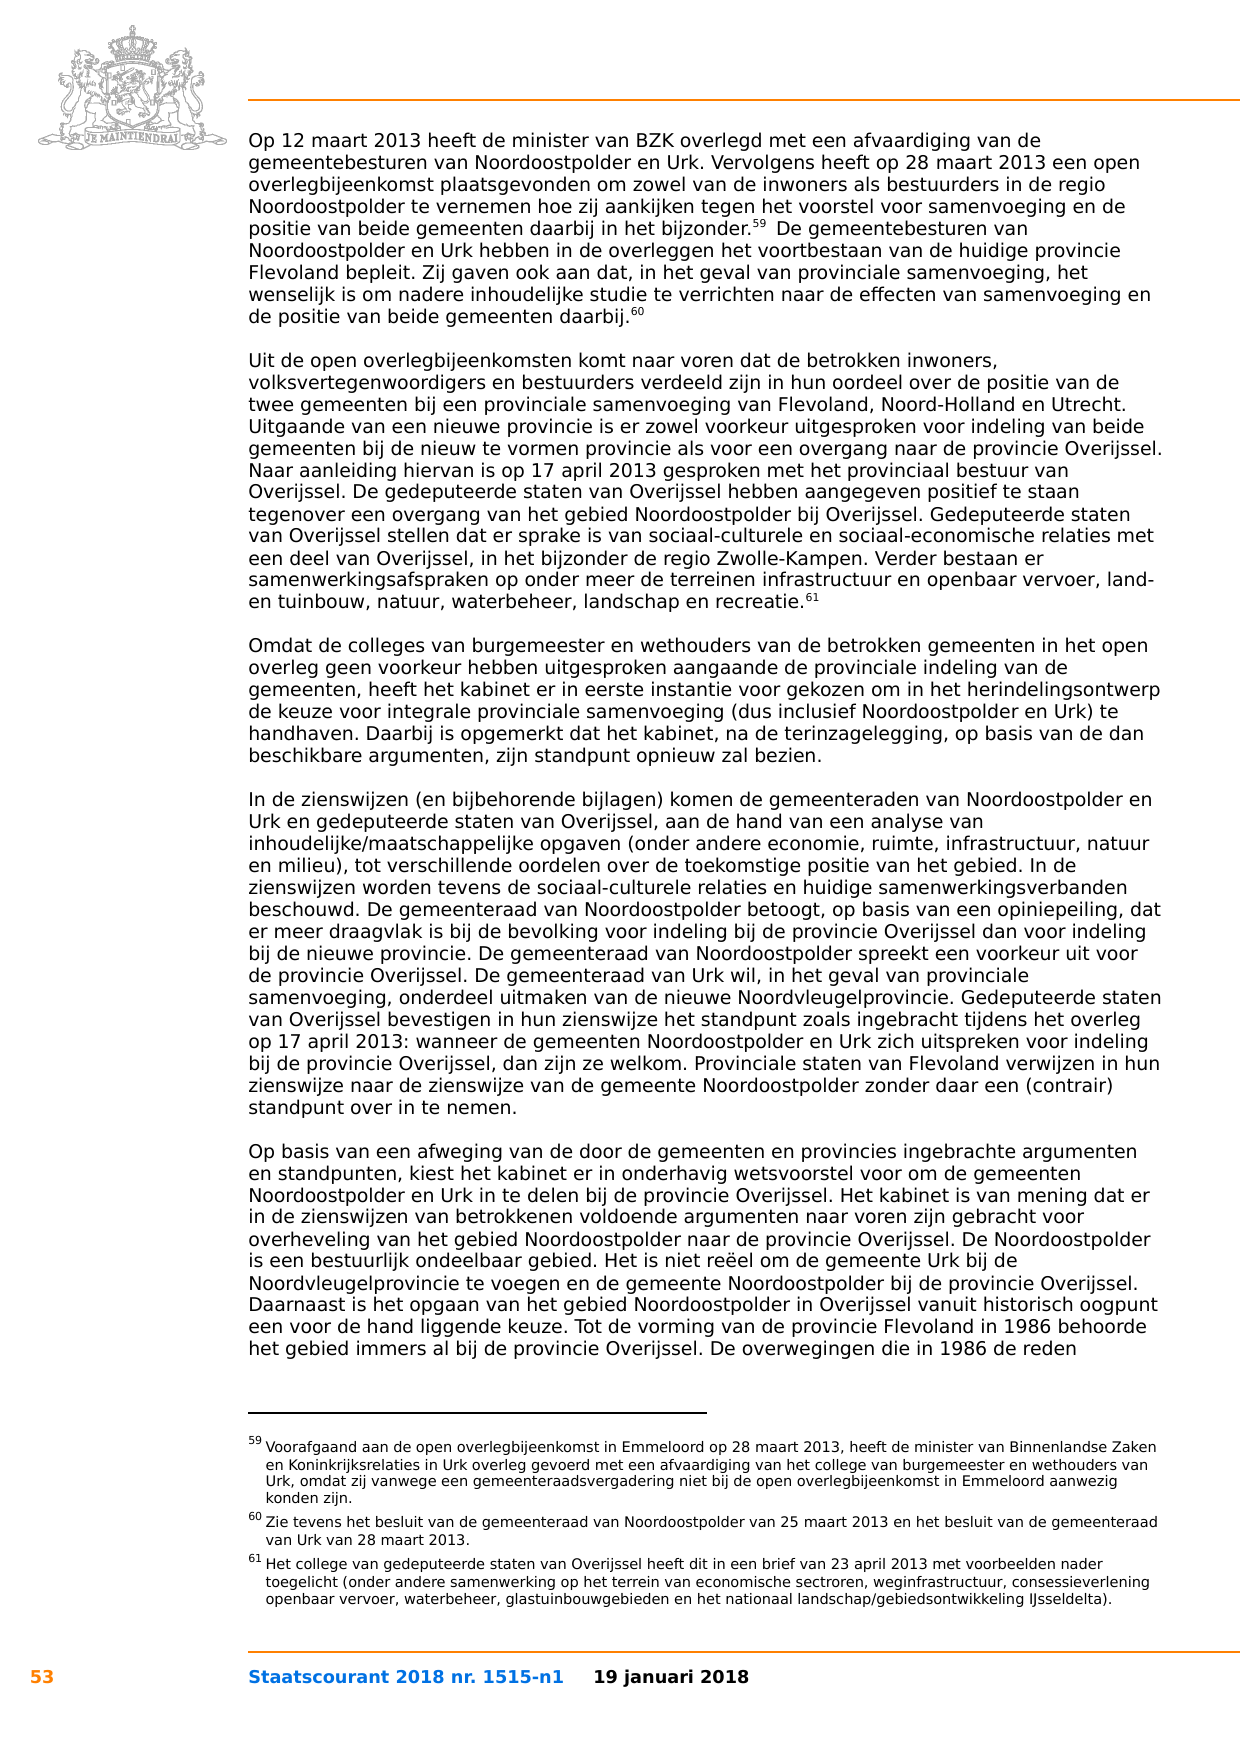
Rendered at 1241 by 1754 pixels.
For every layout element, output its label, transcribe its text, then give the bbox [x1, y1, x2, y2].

text In de zienswijzen (en bijbehorende bijlagen) komen de gemeenteraden van Noordoostpolder en Urk en gedeputeerde staten van Overijssel, aan de hand van een analyse van inhoudelijke/maatschappelijke opgaven (onder andere economie, ruimte, infrastructuur, natuur en milieu), tot verschillende oordelen over de toekomstige positie van het gebied. In de zienswijzen worden tevens de sociaal-culturele relaties en huidige samenwerkingsverbanden beschouwd. De gemeenteraad van Noordoostpolder betoogt, op basis van een opiniepeiling, dat er meer draagvlak is bij de bevolking voor indeling bij de provincie Overijssel dan voor indeling bij de nieuwe provincie. De gemeenteraad van Noordoostpolder spreekt een voorkeur uit voor de provincie Overijssel. De gemeenteraad van Urk wil, in het geval van provinciale samenvoeging, onderdeel uitmaken van de nieuwe Noordvleugelprovincie. Gedeputeerde staten van Overijssel bevestigen in hun zienswijze het standpunt zoals ingebracht tijdens het overleg op 17 april 2013: wanneer de gemeenten Noordoostpolder en Urk zich uitspreken voor indeling bij de provincie Overijssel, dan zijn ze welkom. Provinciale staten van Flevoland verwijzen in hun zienswijze naar de zienswijze van de gemeente Noordoostpolder zonder daar een (contrair) standpunt over in te nemen. [248, 789, 1163, 1119]
text Zie tevens het besluit van de gemeenteraad van Noordoostpolder van 25 maart 2013 en het besluit van de gemeenteraad van Urk van 28 maart 2013. [248, 1510, 1163, 1549]
text Op basis van een afweging van de door de gemeenten en provincies ingebrachte argumenten en standpunten, kiest het kabinet er in onderhavig wetsvoorstel voor om de gemeenten Noordoostpolder en Urk in te delen bij de provincie Overijssel. Het kabinet is van mening dat er in de zienswijzen van betrokkenen voldoende argumenten naar voren zijn gebracht voor overheveling van het gebied Noordoostpolder naar de provincie Overijssel. De Noordoostpolder is een bestuurlijk ondeelbaar gebied. Het is niet reëel om de gemeente Urk bij de Noordvleugelprovincie te voegen en de gemeente Noordoostpolder bij de provincie Overijssel. Daarnaast is het opgaan van het gebied Noordoostpolder in Overijssel vanuit historisch oogpunt een voor de hand liggende keuze. Tot de vorming van de provincie Flevoland in 1986 behoorde het gebied immers al bij de provincie Overijssel. De overwegingen die in 1986 de reden [248, 1141, 1163, 1360]
text Omdat de colleges van burgemeester en wethouders van de betrokken gemeenten in het open overleg geen voorkeur hebben uitgesproken aangaande de provinciale indeling van de gemeenten, heeft het kabinet er in eerste instantie voor gekozen om in het herindelingsontwerp de keuze voor integrale provinciale samenvoeging (dus inclusief Noordoostpolder en Urk) te handhaven. Daarbij is opgemerkt dat het kabinet, na de terinzagelegging, op basis van de dan beschikbare argumenten, zijn standpunt opnieuw zal bezien. [248, 635, 1163, 767]
text Op 12 maart 2013 heeft de minister van BZK overlegd met een afvaardiging van de gemeentebesturen van Noordoostpolder en Urk. Vervolgens heeft op 28 maart 2013 een open overlegbijeenkomst plaatsgevonden om zowel van de inwoners als bestuurders in de regio Noordoostpolder te vernemen hoe zij aankijken tegen het voorstel voor samenvoeging en de positie van beide gemeenten daarbij in het bijzonder. De gemeentebesturen van Noordoostpolder en Urk hebben in de overleggen het voortbestaan van de huidige provincie Flevoland bepleit. Zij gaven ook aan dat, in het geval van provinciale samenvoeging, het wenselijk is om nadere inhoudelijke studie te verrichten naar de effecten van samenvoeging en de positie van beide gemeenten daarbij. [248, 130, 1163, 328]
text Het college van gedeputeerde staten van Overijssel heeft dit in een brief van 23 april 2013 met voorbeelden nader toegelicht (onder andere samenwerking op het terrein van economische sectroren, weginfrastructuur, consessieverlening openbaar vervoer, waterbeheer, glastuinbouwgebieden en het nationaal landschap/gebiedsontwikkeling IJsseldelta). [248, 1552, 1163, 1608]
picture [38, 25, 227, 150]
text Uit de open overlegbijeenkomsten komt naar voren dat de betrokken inwoners, volksvertegenwoordigers en bestuurders verdeeld zijn in hun oordeel over de positie van de twee gemeenten bij een provinciale samenvoeging van Flevoland, Noord-Holland en Utrecht. Uitgaande van een nieuwe provincie is er zowel voorkeur uitgesproken voor indeling van beide gemeenten bij de nieuw te vormen provincie als voor een overgang naar de provincie Overijssel. Naar aanleiding hiervan is op 17 april 2013 gesproken met het provinciaal bestuur van Overijssel. De gedeputeerde staten van Overijssel hebben aangegeven positief te staan tegenover een overgang van het gebied Noordoostpolder bij Overijssel. Gedeputeerde staten van Overijssel stellen dat er sprake is van sociaal-culturele en sociaal-economische relaties met een deel van Overijssel, in het bijzonder de regio Zwolle-Kampen. Verder bestaan er samenwerkingsafspraken op onder meer de terreinen infrastructuur en openbaar vervoer, land- en tuinbouw, natuur, waterbeheer, landschap en recreatie. [248, 349, 1163, 613]
text Voorafgaand aan de open overlegbijeenkomst in Emmeloord op 28 maart 2013, heeft de minister van Binnenlandse Zaken en Koninkrijksrelaties in Urk overleg gevoerd met een afvaardiging van het college van burgemeester en wethouders van Urk, omdat zij vanwege een gemeenteraadsvergadering niet bij de open overlegbijeenkomst in Emmeloord aanwezig konden zijn. [248, 1434, 1163, 1507]
